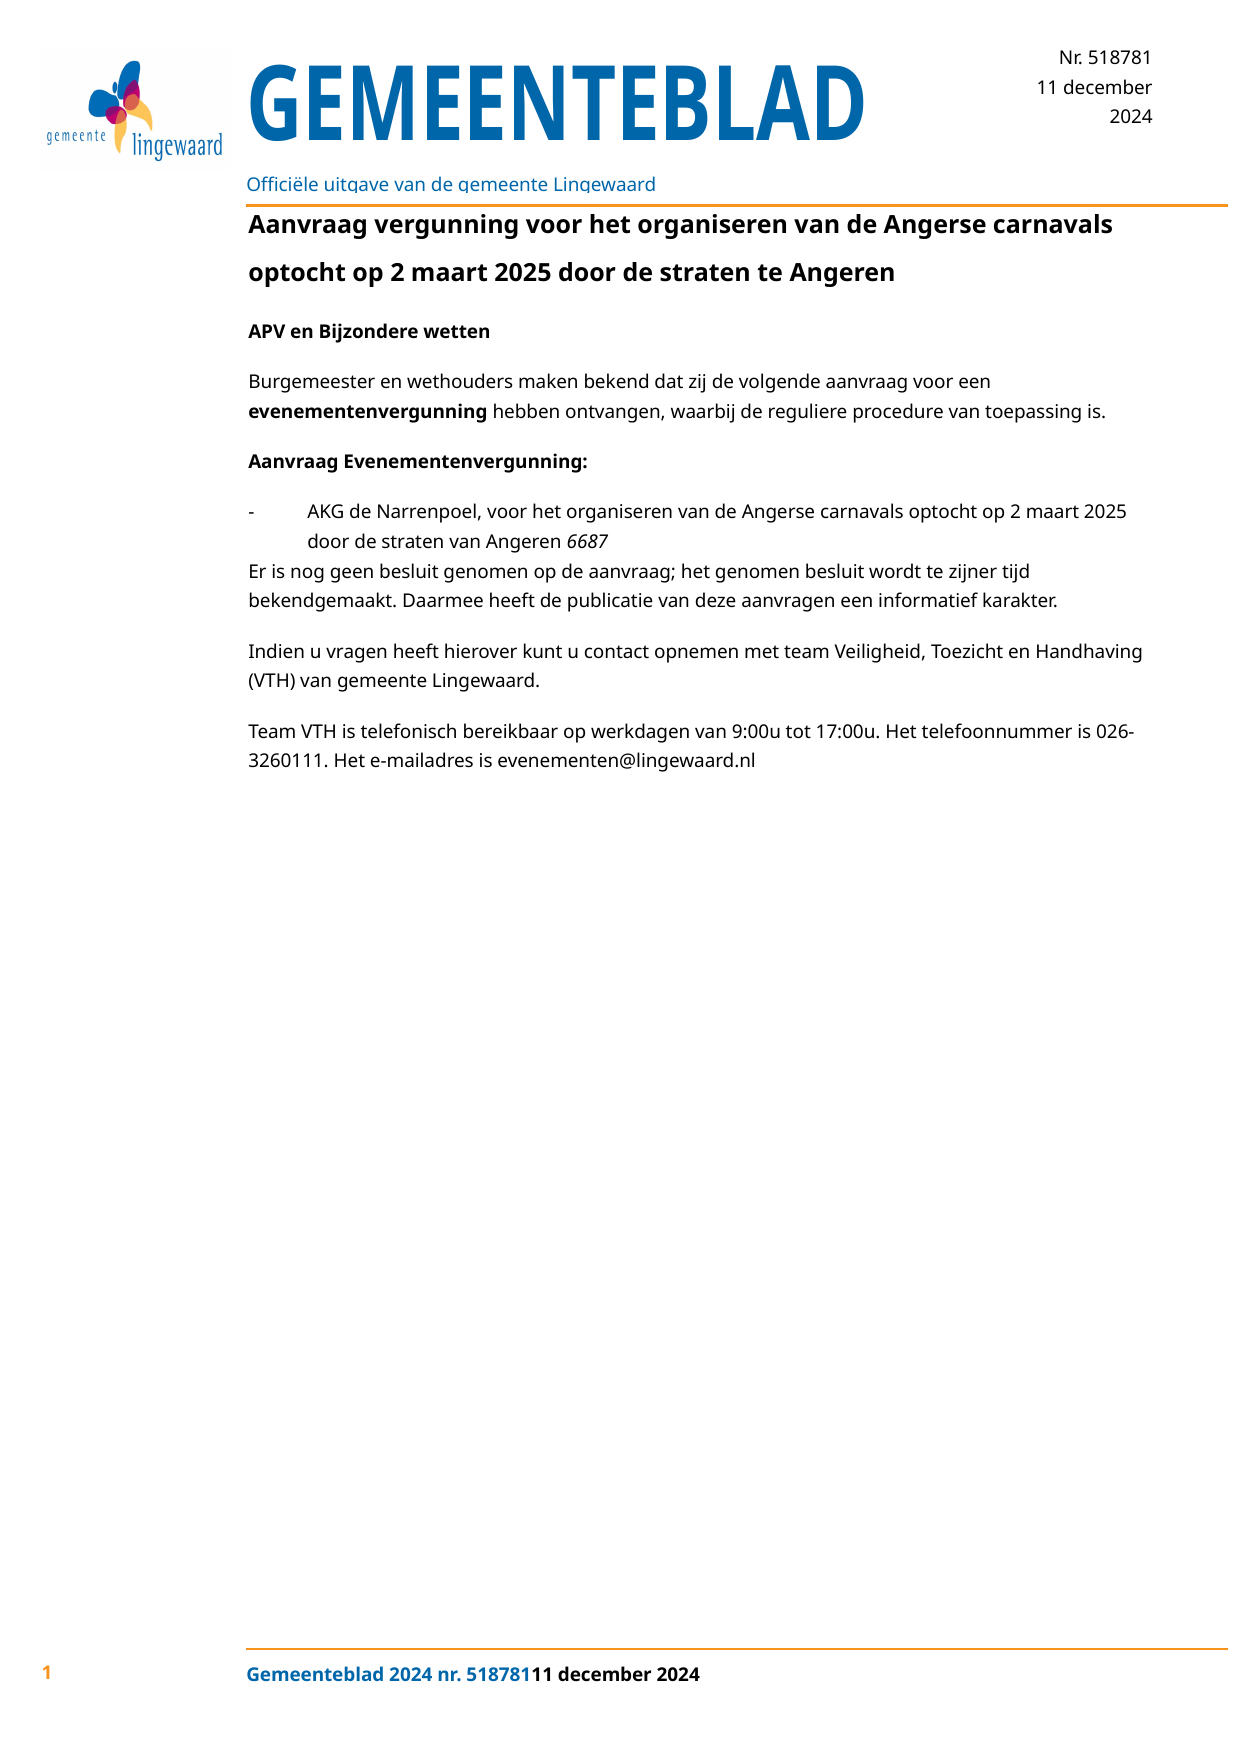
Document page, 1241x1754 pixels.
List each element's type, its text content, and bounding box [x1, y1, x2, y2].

text Team VTH is telefonisch bereikbaar op werkdagen van 9:00u tot 17:00u. Het telefoonnummer is 026-3260111. Het e-mailadres is evenementen@lingewaard.nl [248, 718, 1152, 773]
text Burgemeester en wethouders maken bekend dat zij de volgende aanvraag voor een evenementenvergunning hebben ontvangen, waarbij de reguliere procedure van toepassing is. [248, 368, 1152, 424]
text Indien u vragen heeft hierover kunt u contact opnemen met team Veiligheid, Toezicht en Handhaving (VTH) van gemeente Lingewaard. [248, 638, 1152, 693]
list AKG de Narrenpoel, voor het organiseren van de Angerse carnavals optocht op 2 maart 2025 door de straten van Angeren 6687 [248, 499, 1152, 554]
text Aanvraag vergunning voor het organiseren van de Angerse carnavals optocht op 2 maart 2025 door de straten te Angeren [248, 207, 1152, 288]
text Aanvraag Evenementenvergunning: [248, 448, 1152, 474]
picture [41, 47, 231, 172]
text Er is nog geen besluit genomen op de aanvraag; het genomen besluit wordt te zijner tijd bekendgemaakt. Daarmee heeft de publicatie van deze aanvragen een informatief karakter. [248, 558, 1152, 613]
text APV en Bijzondere wetten [248, 318, 1152, 344]
